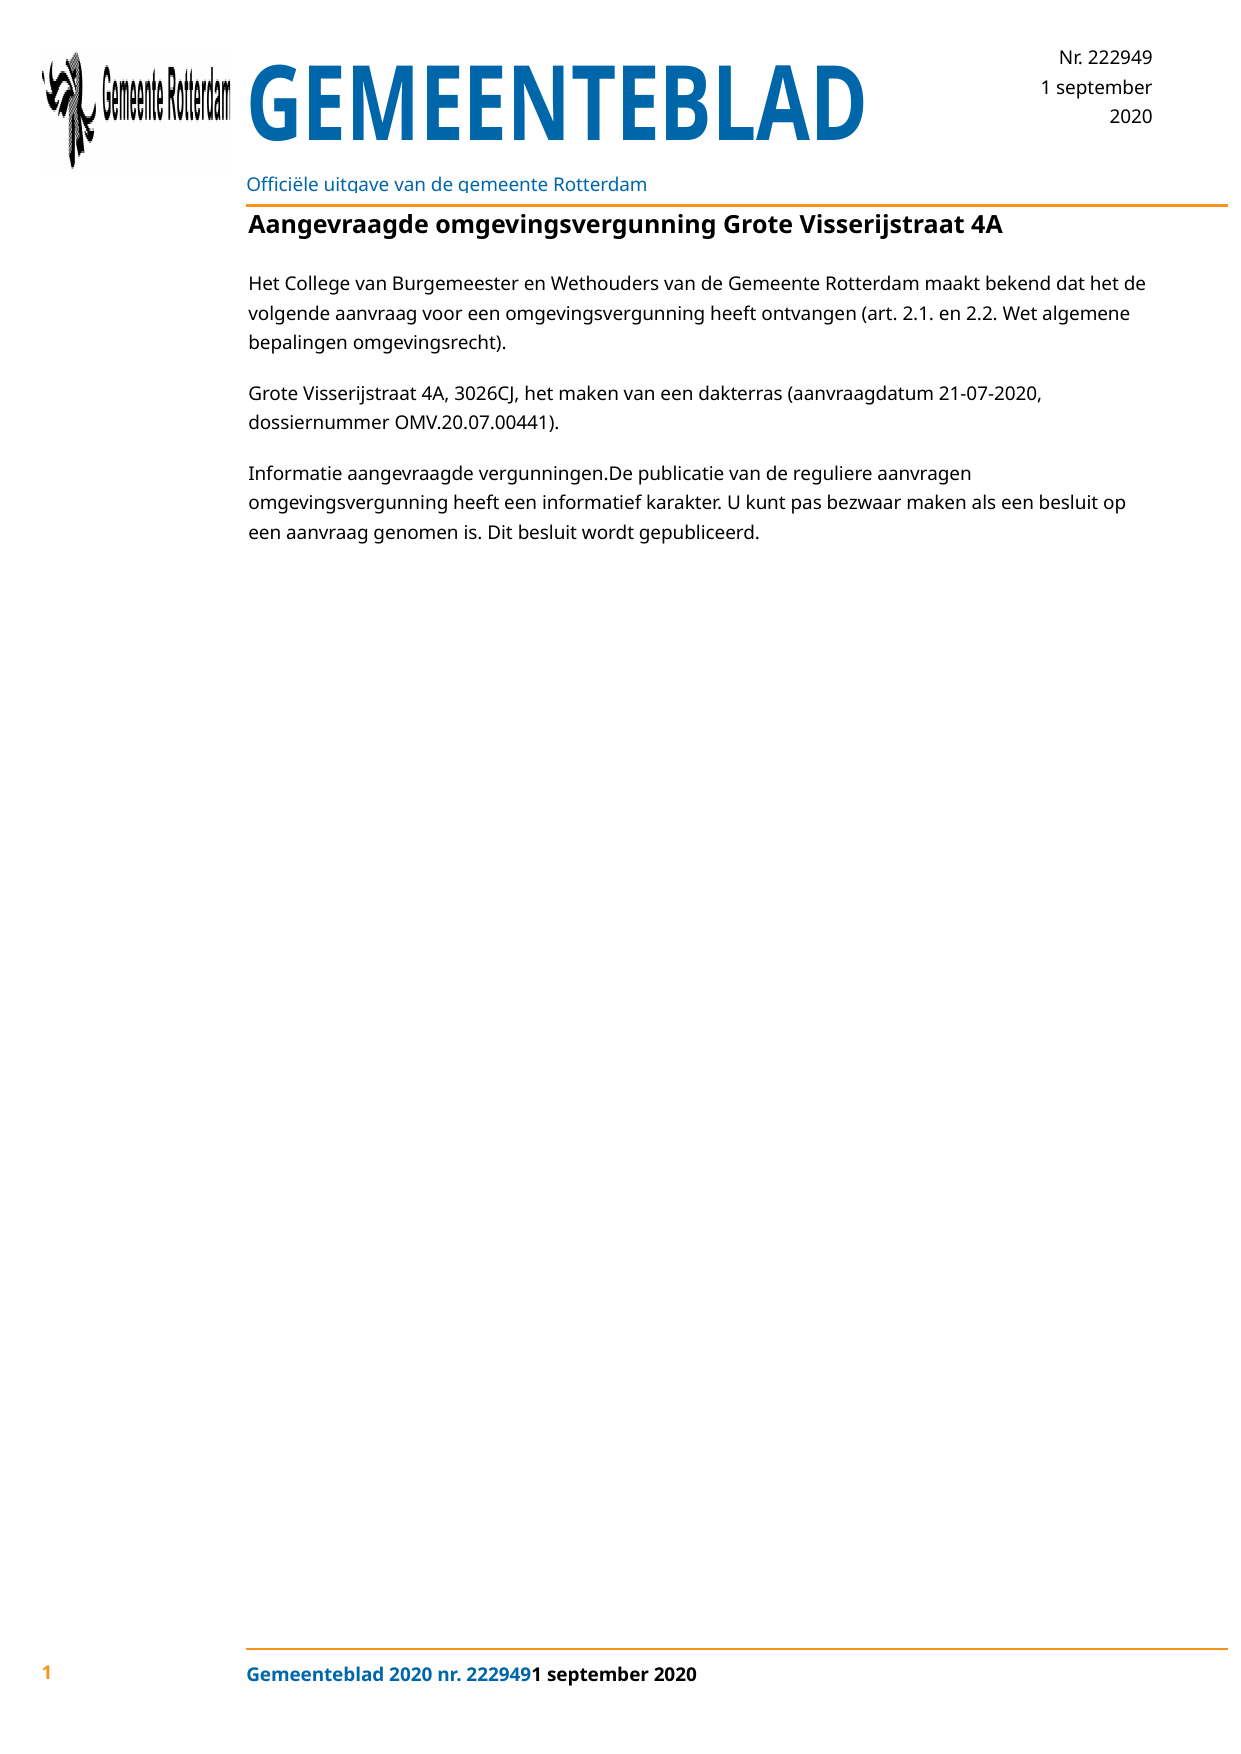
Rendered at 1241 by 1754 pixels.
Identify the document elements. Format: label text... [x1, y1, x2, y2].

text Informatie aangevraagde vergunningen.De publicatie van de reguliere aanvragen omgevingsvergunning heeft een informatief karakter. U kunt pas bezwaar maken als een besluit op een aanvraag genomen is. Dit besluit wordt gepubliceerd. [248, 460, 1152, 545]
picture [41, 47, 231, 172]
text Aangevraagde omgevingsvergunning Grote Visserijstraat 4A [248, 207, 1152, 241]
text Het College van Burgemeester en Wethouders van de Gemeente Rotterdam maakt bekend dat het de volgende aanvraag voor een omgevingsvergunning heeft ontvangen (art. 2.1. en 2.2. Wet algemene bepalingen omgevingsrecht). [248, 270, 1152, 355]
text Grote Visserijstraat 4A, 3026CJ, het maken van een dakterras (aanvraagdatum 21-07-2020, dossiernummer OMV.20.07.00441). [248, 380, 1152, 435]
